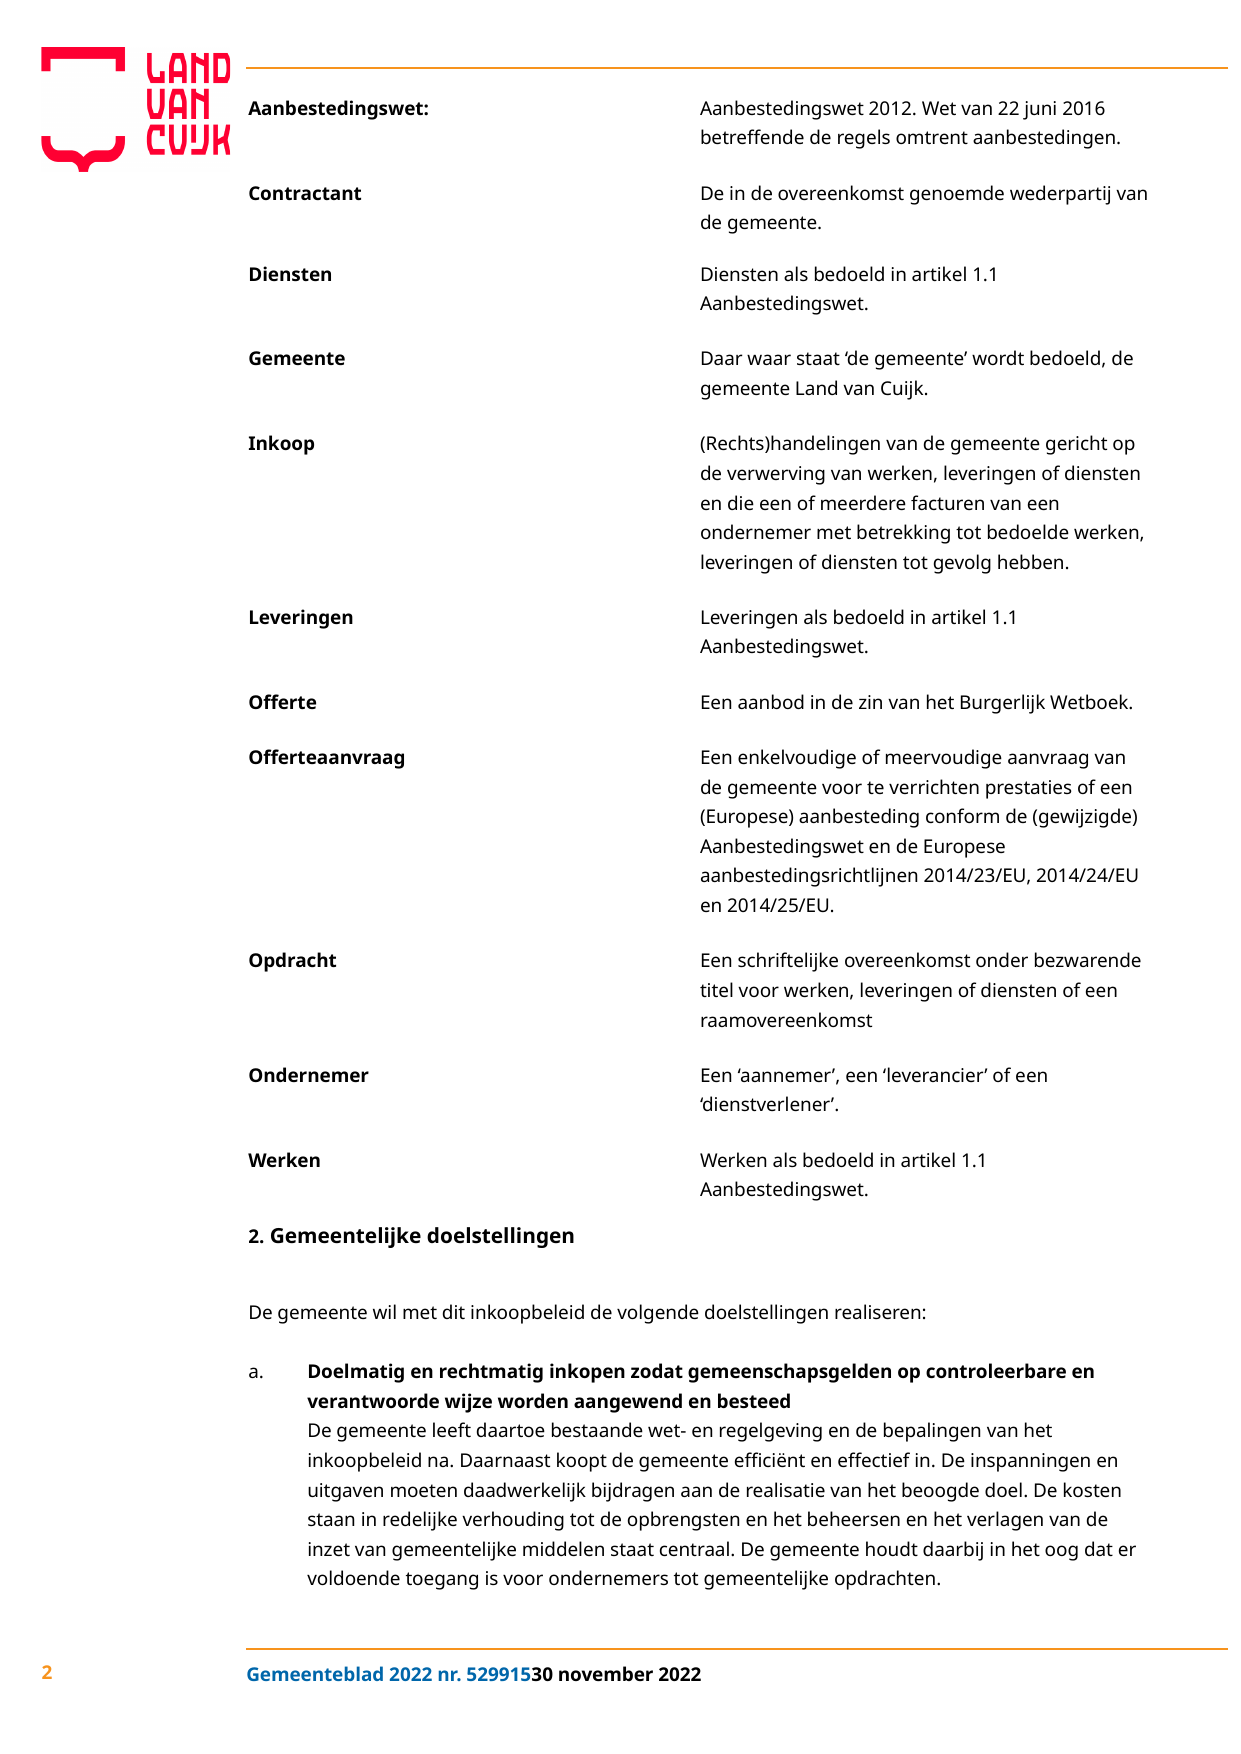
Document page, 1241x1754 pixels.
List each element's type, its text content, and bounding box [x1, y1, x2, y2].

table_cell Leveringen [248, 604, 700, 689]
table_cell Een aanbod in de zin van het Burgerlijk Wetboek. [700, 689, 1152, 744]
table_cell [700, 235, 1152, 261]
table_cell Opdracht [248, 948, 700, 1062]
table_cell Offerte [248, 689, 700, 744]
table_cell Daar waar staat ‘de gemeente’ wordt bedoeld, de gemeente Land van Cuijk. [700, 346, 1152, 431]
table_cell Een enkelvoudige of meervoudige aanvraag van de gemeente voor te verrichten prestaties of een (Europese) aanbesteding conform de (gewijzigde) Aanbestedingswet en de Europese aanbestedingsrichtlijnen 2014/23/EU, 2014/24/EU en 2014/25/EU. [700, 744, 1152, 948]
table_cell Offerteaanvraag [248, 744, 700, 948]
table_header Aanbestedingswet 2012. Wet van 22 juni 2016 betreffende de regels omtrent aanbestedingen. [700, 95, 1152, 180]
table_cell Diensten [248, 261, 700, 346]
table_cell De in de overeenkomst genoemde wederpartij van de gemeente. [700, 180, 1152, 235]
list Doelmatig en rechtmatig inkopen zodat gemeenschapsgelden op controleerbare en verantwoorde wijze worden aangewend en besteed [248, 1358, 1152, 1414]
table_cell Werken als bedoeld in artikel 1.1 Aanbestedingswet. [700, 1147, 1152, 1202]
table_cell Inkoop [248, 431, 700, 604]
text 2. Gemeentelijke doelstellingen [248, 1222, 1152, 1250]
picture [41, 47, 231, 172]
table_cell (Rechts)handelingen van de gemeente gericht op de verwerving van werken, leveringen of diensten en die een of meerdere facturen van een ondernemer met betrekking tot bedoelde werken, leveringen of diensten tot gevolg hebben. [700, 431, 1152, 604]
table_cell [248, 235, 700, 261]
table_cell Ondernemer [248, 1062, 700, 1147]
text De gemeente wil met dit inkoopbeleid de volgende doelstellingen realiseren: [248, 1299, 1152, 1325]
table_cell Werken [248, 1147, 700, 1202]
table_cell Leveringen als bedoeld in artikel 1.1 Aanbestedingswet. [700, 604, 1152, 689]
list De gemeente leeft daartoe bestaande wet- en regelgeving en de bepalingen van het inkoopbeleid na. Daarnaast koopt de gemeente efficiënt en effectief in. De inspanningen en uitgaven moeten daadwerkelijk bijdragen aan de realisatie van het beoogde doel. De kosten staan in redelijke verhouding tot de opbrengsten en het beheersen en het verlagen van de inzet van gemeentelijke middelen staat centraal. De gemeente houdt daarbij in het oog dat er voldoende toegang is voor ondernemers tot gemeentelijke opdrachten. [248, 1418, 1152, 1591]
table_cell Contractant [248, 180, 700, 235]
table_cell Diensten als bedoeld in artikel 1.1 Aanbestedingswet. [700, 261, 1152, 346]
table_cell Een schriftelijke overeenkomst onder bezwarende titel voor werken, leveringen of diensten of een raamovereenkomst [700, 948, 1152, 1062]
table_header Aanbestedingswet: [248, 95, 700, 180]
table_cell Gemeente [248, 346, 700, 431]
table_cell Een ‘aannemer’, een ‘leverancier’ of een ‘dienstverlener’. [700, 1062, 1152, 1147]
